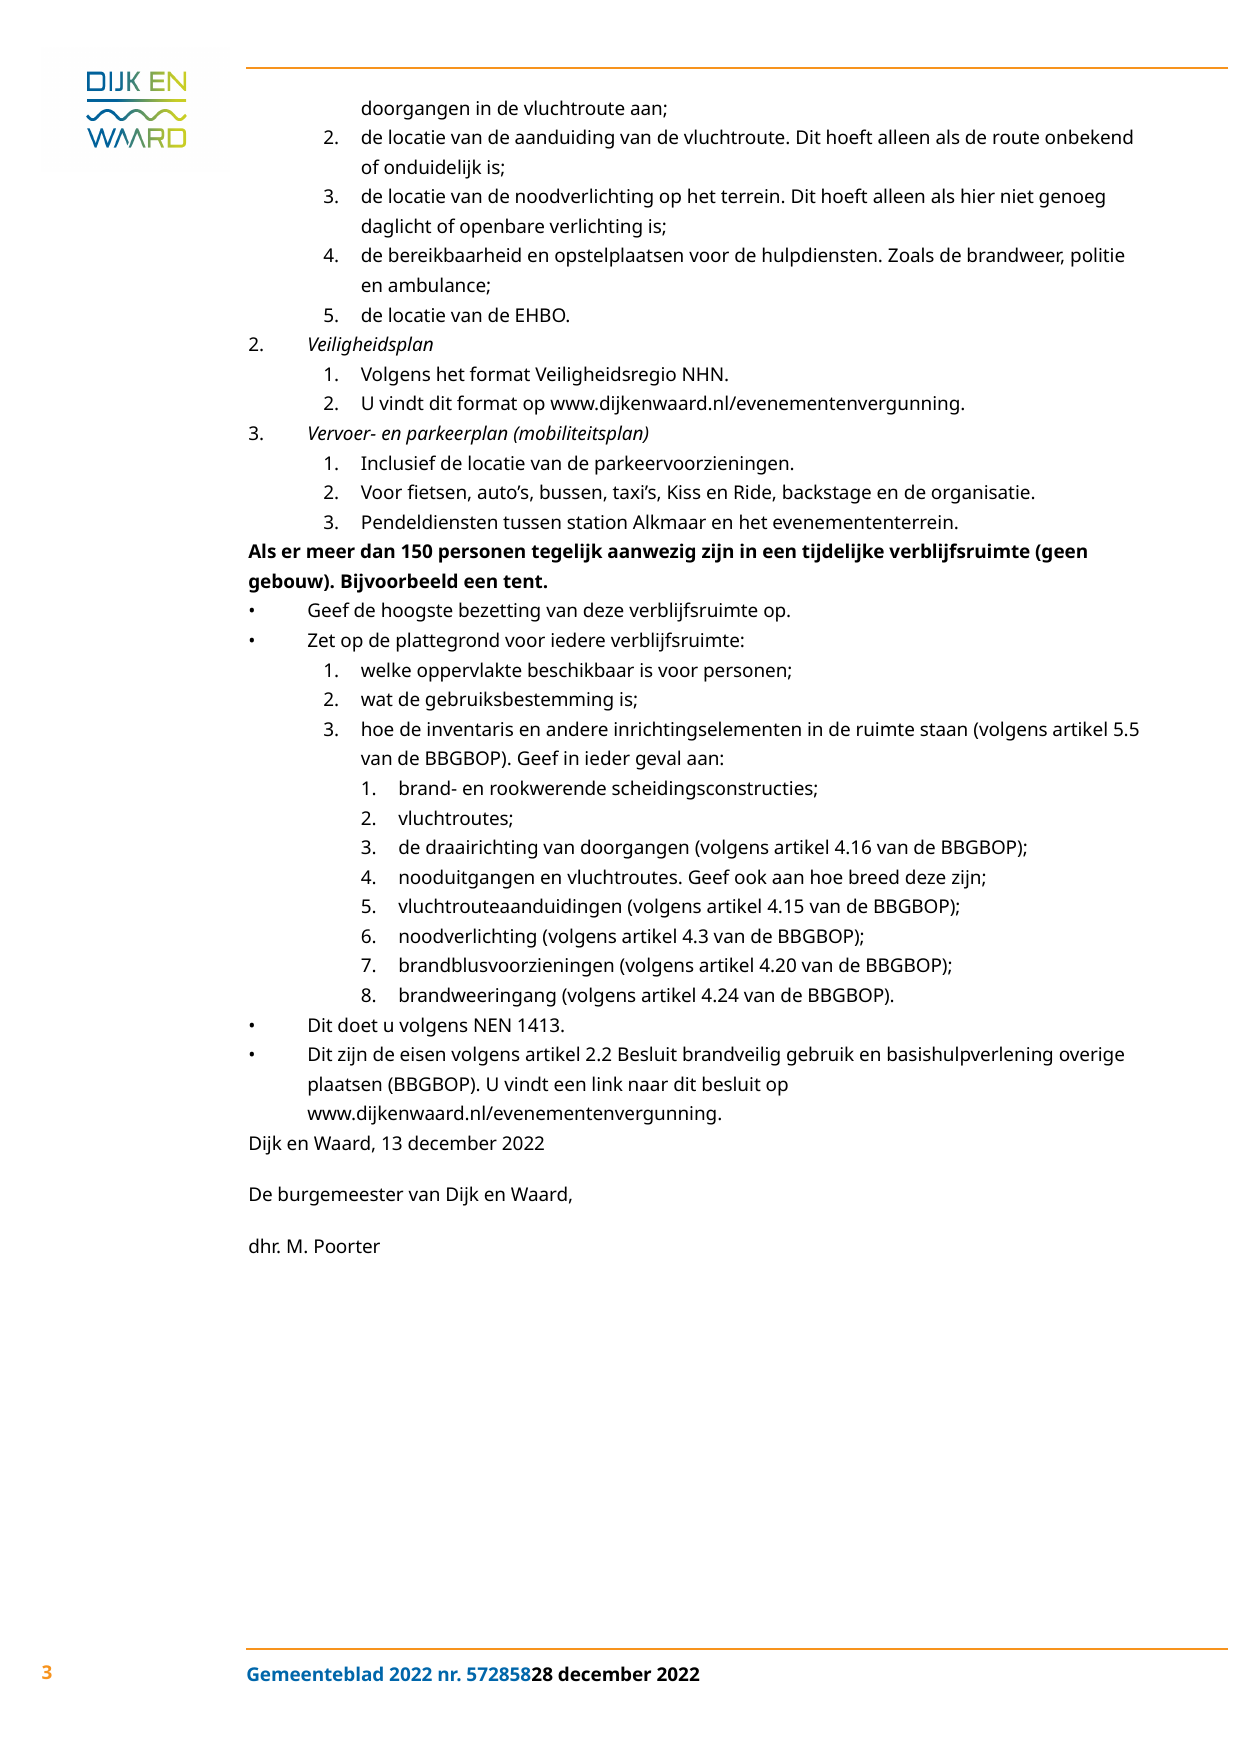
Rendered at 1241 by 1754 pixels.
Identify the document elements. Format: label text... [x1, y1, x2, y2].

list de locatie van de EHBO. [323, 302, 1152, 328]
list hoe de inventaris en andere inrichtingselementen in de ruimte staan (volgens artikel 5.5 van de BBGBOP). Geef in ieder geval aan: [323, 716, 1152, 771]
list welke oppervlakte beschikbaar is voor personen; [323, 657, 1152, 683]
list brandweeringang (volgens artikel 4.24 van de BBGBOP). [361, 982, 1152, 1008]
list Pendeldiensten tussen station Alkmaar en het evenemententerrein. [323, 509, 1152, 535]
list vluchtroutes; [361, 805, 1152, 831]
text Dijk en Waard, 13 december 2022 [248, 1130, 1152, 1156]
list de locatie van de noodverlichting op het terrein. Dit hoeft alleen als hier niet genoeg daglicht of openbare verlichting is; [323, 183, 1152, 239]
list doorgangen in de vluchtroute aan; [323, 95, 1152, 121]
list de bereikbaarheid en opstelplaatsen voor de hulpdiensten. Zoals de brandweer, politie en ambulance; [323, 243, 1152, 298]
list Inclusief de locatie van de parkeervoorzieningen. [323, 450, 1152, 476]
list Volgens het format Veiligheidsregio NHN. [323, 361, 1152, 387]
text dhr. M. Poorter [248, 1233, 1152, 1259]
picture [41, 47, 231, 172]
list de locatie van de aanduiding van de vluchtroute. Dit hoeft alleen als de route onbekend of onduidelijk is; [323, 124, 1152, 180]
text De burgemeester van Dijk en Waard, [248, 1182, 1152, 1207]
list vluchtrouteaanduidingen (volgens artikel 4.15 van de BBGBOP); [361, 893, 1152, 919]
list brand- en rookwerende scheidingsconstructies; [361, 775, 1152, 801]
list Dit zijn de eisen volgens artikel 2.2 Besluit brandveilig gebruik en basishulpverlening overige plaatsen (BBGBOP). U vindt een link naar dit besluit op www.dijkenwaard.nl/evenementenvergunning. [248, 1041, 1152, 1126]
list wat de gebruiksbestemming is; [323, 686, 1152, 712]
list U vindt dit format op www.dijkenwaard.nl/evenementenvergunning. [323, 391, 1152, 416]
list noodverlichting (volgens artikel 4.3 van de BBGBOP); [361, 923, 1152, 949]
list de draairichting van doorgangen (volgens artikel 4.16 van de BBGBOP); [361, 834, 1152, 860]
list Dit doet u volgens NEN 1413. [248, 1012, 1152, 1038]
list Voor fietsen, auto’s, bussen, taxi’s, Kiss en Ride, backstage en de organisatie. [323, 479, 1152, 505]
list nooduitgangen en vluchtroutes. Geef ook aan hoe breed deze zijn; [361, 864, 1152, 890]
list Zet op de plattegrond voor iedere verblijfsruimte: [248, 627, 1152, 653]
text Als er meer dan 150 personen tegelijk aanwezig zijn in een tijdelijke verblijfsruimte (geen gebouw). Bijvoorbeeld een tent. [248, 538, 1152, 594]
list Vervoer- en parkeerplan (mobiliteitsplan) [248, 420, 1152, 446]
list Geef de hoogste bezetting van deze verblijfsruimte op. [248, 598, 1152, 623]
list brandblusvoorzieningen (volgens artikel 4.20 van de BBGBOP); [361, 953, 1152, 978]
list Veiligheidsplan [248, 331, 1152, 357]
